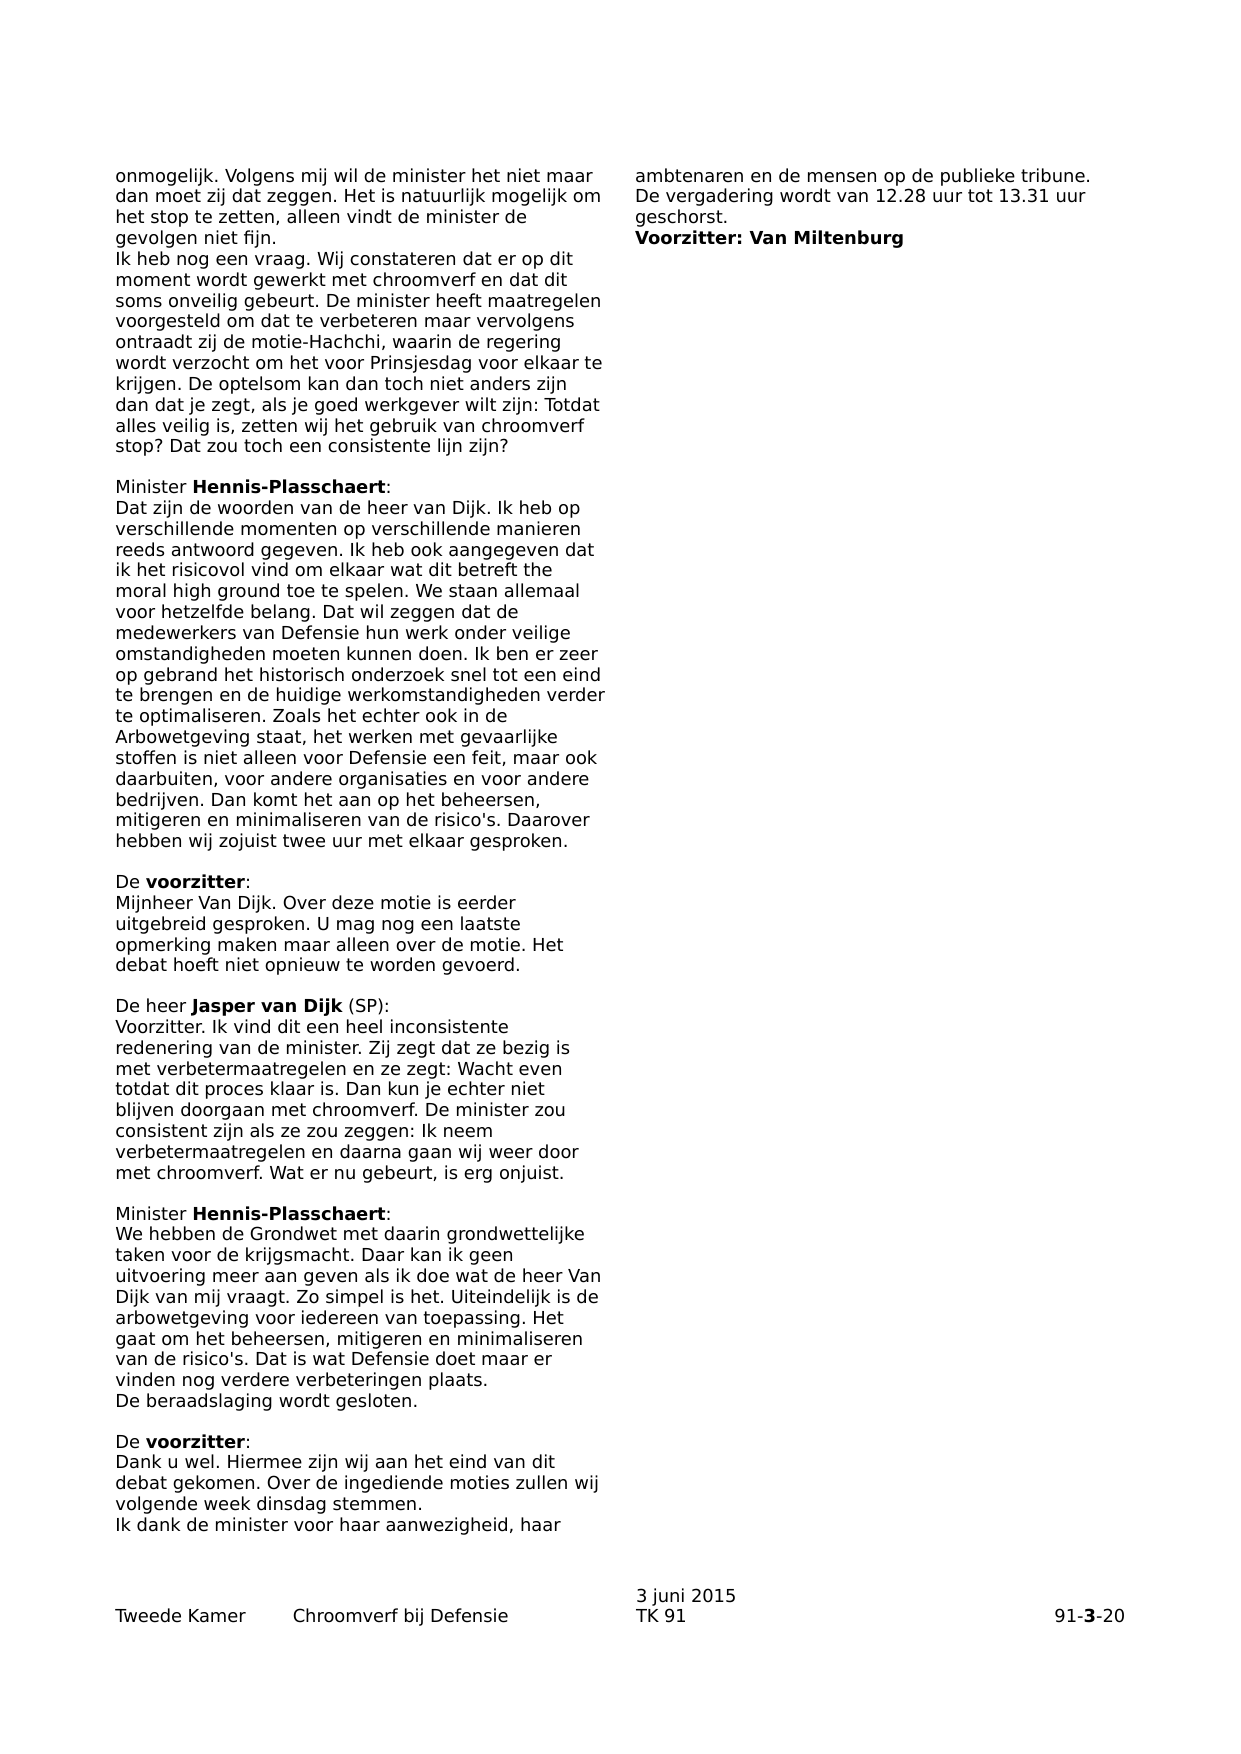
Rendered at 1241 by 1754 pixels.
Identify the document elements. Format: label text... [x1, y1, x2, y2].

text ambtenaren en de mensen op de publieke tribune. [635, 165, 1125, 186]
text Mijnheer Van Dijk. Over deze motie is eerder uitgebreid gesproken. U mag nog een laatste opmerking maken maar alleen over de motie. Het debat hoeft niet opnieuw te worden gevoerd. [115, 893, 605, 976]
text We hebben de Grondwet met daarin grondwettelijke taken voor de krijgsmacht. Daar kan ik geen uitvoering meer aan geven als ik doe wat de heer Van Dijk van mij vraagt. Zo simpel is het. Uiteindelijk is de arbowetgeving voor iedereen van toepassing. Het gaat om het beheersen, mitigeren en minimaliseren van de risico's. Dat is wat Defensie doet maar er vinden nog verdere verbeteringen plaats. [115, 1224, 605, 1391]
text Dank u wel. Hiermee zijn wij aan het eind van dit debat gekomen. Over de ingediende moties zullen wij volgende week dinsdag stemmen. [115, 1452, 605, 1515]
text Minister Hennis-Plasschaert: [115, 477, 605, 498]
text De voorzitter: [115, 1432, 605, 1452]
text Ik heb nog een vraag. Wij constateren dat er op dit moment wordt gewerkt met chroomverf en dat dit soms onveilig gebeurt. De minister heeft maatregelen voorgesteld om dat te verbeteren maar vervolgens ontraadt zij de motie-Hachchi, waarin de regering wordt verzocht om het voor Prinsjesdag voor elkaar te krijgen. De optelsom kan dan toch niet anders zijn dan dat je zegt, als je goed werkgever wilt zijn: Totdat alles veilig is, zetten wij het gebruik van chroomverf stop? Dat zou toch een consistente lijn zijn? [115, 249, 605, 457]
text De vergadering wordt van 12.28 uur tot 13.31 uur geschorst. [635, 186, 1125, 228]
text De voorzitter: [115, 872, 605, 893]
text Dat zijn de woorden van de heer van Dijk. Ik heb op verschillende momenten op verschillende manieren reeds antwoord gegeven. Ik heb ook aangegeven dat ik het risicovol vind om elkaar wat dit betreft the moral high ground toe te spelen. We staan allemaal voor hetzelfde belang. Dat wil zeggen dat de medewerkers van Defensie hun werk onder veilige omstandigheden moeten kunnen doen. Ik ben er zeer op gebrand het historisch onderzoek snel tot een eind te brengen en de huidige werkomstandigheden verder te optimaliseren. Zoals het echter ook in de Arbowetgeving staat, het werken met gevaarlijke stoffen is niet alleen voor Defensie een feit, maar ook daarbuiten, voor andere organisaties en voor andere bedrijven. Dan komt het aan op het beheersen, mitigeren en minimaliseren van de risico's. Daarover hebben wij zojuist twee uur met elkaar gesproken. [115, 498, 605, 852]
text Minister Hennis-Plasschaert: [115, 1203, 605, 1224]
text Voorzitter: Van Miltenburg [635, 228, 1125, 249]
text Voorzitter. Ik vind dit een heel inconsistente redenering van de minister. Zij zegt dat ze bezig is met verbetermaatregelen en ze zegt: Wacht even totdat dit proces klaar is. Dan kun je echter niet blijven doorgaan met chroomverf. De minister zou consistent zijn als ze zou zeggen: Ik neem verbetermaatregelen en daarna gaan wij weer door met chroomverf. Wat er nu gebeurt, is erg onjuist. [115, 1017, 605, 1183]
text De beraadslaging wordt gesloten. [115, 1391, 605, 1412]
text De heer Jasper van Dijk (SP): [115, 996, 605, 1017]
text onmogelijk. Volgens mij wil de minister het niet maar dan moet zij dat zeggen. Het is natuurlijk mogelijk om het stop te zetten, alleen vindt de minister de gevolgen niet fijn. [115, 165, 605, 249]
text Ik dank de minister voor haar aanwezigheid, haar [115, 1515, 605, 1536]
